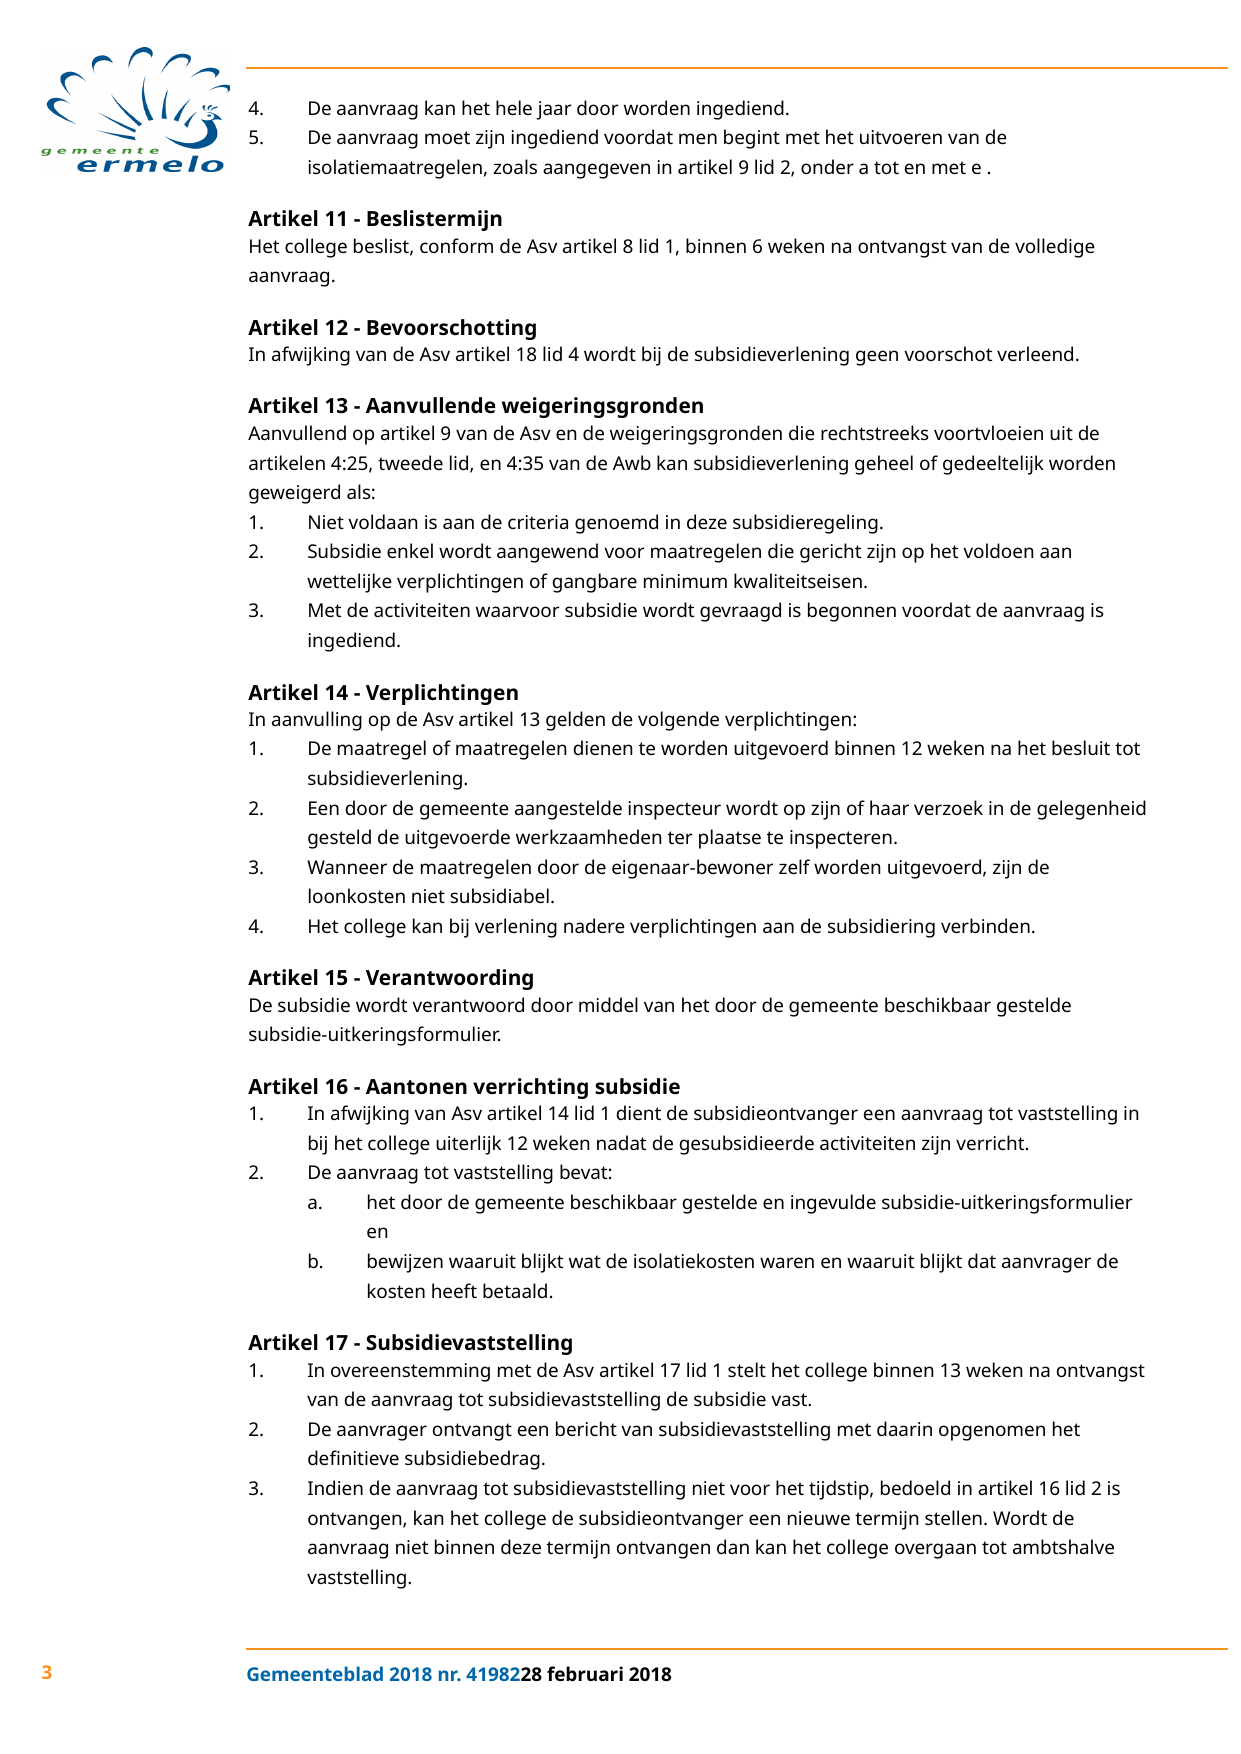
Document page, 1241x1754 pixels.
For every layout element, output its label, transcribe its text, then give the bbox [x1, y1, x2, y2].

list Indien de aanvraag tot subsidievaststelling niet voor het tijdstip, bedoeld in artikel 16 lid 2 is ontvangen, kan het college de subsidieontvanger een nieuwe termijn stellen. Wordt de aanvraag niet binnen deze termijn ontvangen dan kan het college overgaan tot ambtshalve vaststelling. [248, 1475, 1152, 1589]
text Artikel 13 - Aanvullende weigeringsgronden [248, 392, 1152, 420]
list Een door de gemeente aangestelde inspecteur wordt op zijn of haar verzoek in de gelegenheid gesteld de uitgevoerde werkzaamheden ter plaatse te inspecteren. [248, 795, 1152, 850]
text Artikel 17 - Subsidievaststelling [248, 1328, 1152, 1357]
text In afwijking van de Asv artikel 18 lid 4 wordt bij de subsidieverlening geen voorschot verleend. [248, 341, 1152, 367]
list De maatregel of maatregelen dienen te worden uitgevoerd binnen 12 weken na het besluit tot subsidieverlening. [248, 736, 1152, 791]
text Artikel 11 - Beslistermijn [248, 204, 1152, 233]
list In afwijking van Asv artikel 14 lid 1 dient de subsidieontvanger een aanvraag tot vaststelling in bij het college uiterlijk 12 weken nadat de gesubsidieerde activiteiten zijn verricht. [248, 1100, 1152, 1156]
list Subsidie enkel wordt aangewend voor maatregelen die gericht zijn op het voldoen aan wettelijke verplichtingen of gangbare minimum kwaliteitseisen. [248, 538, 1152, 594]
list Het college kan bij verlening nadere verplichtingen aan de subsidiering verbinden. [248, 913, 1152, 939]
list Niet voldaan is aan de criteria genoemd in deze subsidieregeling. [248, 509, 1152, 534]
list De aanvraag tot vaststelling bevat: [248, 1159, 1152, 1185]
list Wanneer de maatregelen door de eigenaar-bewoner zelf worden uitgevoerd, zijn de loonkosten niet subsidiabel. [248, 854, 1152, 909]
list De aanvraag kan het hele jaar door worden ingediend. [248, 95, 1152, 121]
list De aanvrager ontvangt een bericht van subsidievaststelling met daarin opgenomen het definitieve subsidiebedrag. [248, 1416, 1152, 1471]
text Artikel 16 - Aantonen verrichting subsidie [248, 1072, 1152, 1100]
list bewijzen waaruit blijkt wat de isolatiekosten waren en waaruit blijkt dat aanvrager de kosten heeft betaald. [307, 1248, 1152, 1304]
list Met de activiteiten waarvoor subsidie wordt gevraagd is begonnen voordat de aanvraag is ingediend. [248, 598, 1152, 653]
picture [41, 47, 231, 172]
list De aanvraag moet zijn ingediend voordat men begint met het uitvoeren van de isolatiemaatregelen, zoals aangegeven in artikel 9 lid 2, onder a tot en met e . [248, 124, 1152, 180]
text In aanvulling op de Asv artikel 13 gelden de volgende verplichtingen: [248, 706, 1152, 732]
text Aanvullend op artikel 9 van de Asv en de weigeringsgronden die rechtstreeks voortvloeien uit de artikelen 4:25, tweede lid, en 4:35 van de Awb kan subsidieverlening geheel of gedeeltelijk worden geweigerd als: [248, 420, 1152, 505]
text Artikel 15 - Verantwoording [248, 963, 1152, 992]
text Artikel 12 - Bevoorschotting [248, 313, 1152, 341]
text Artikel 14 - Verplichtingen [248, 678, 1152, 706]
text Het college beslist, conform de Asv artikel 8 lid 1, binnen 6 weken na ontvangst van de volledige aanvraag. [248, 233, 1152, 288]
list het door de gemeente beschikbaar gestelde en ingevulde subsidie-uitkeringsformulier en [307, 1189, 1152, 1244]
text De subsidie wordt verantwoord door middel van het door de gemeente beschikbaar gestelde subsidie-uitkeringsformulier. [248, 992, 1152, 1047]
list In overeenstemming met de Asv artikel 17 lid 1 stelt het college binnen 13 weken na ontvangst van de aanvraag tot subsidievaststelling de subsidie vast. [248, 1357, 1152, 1412]
